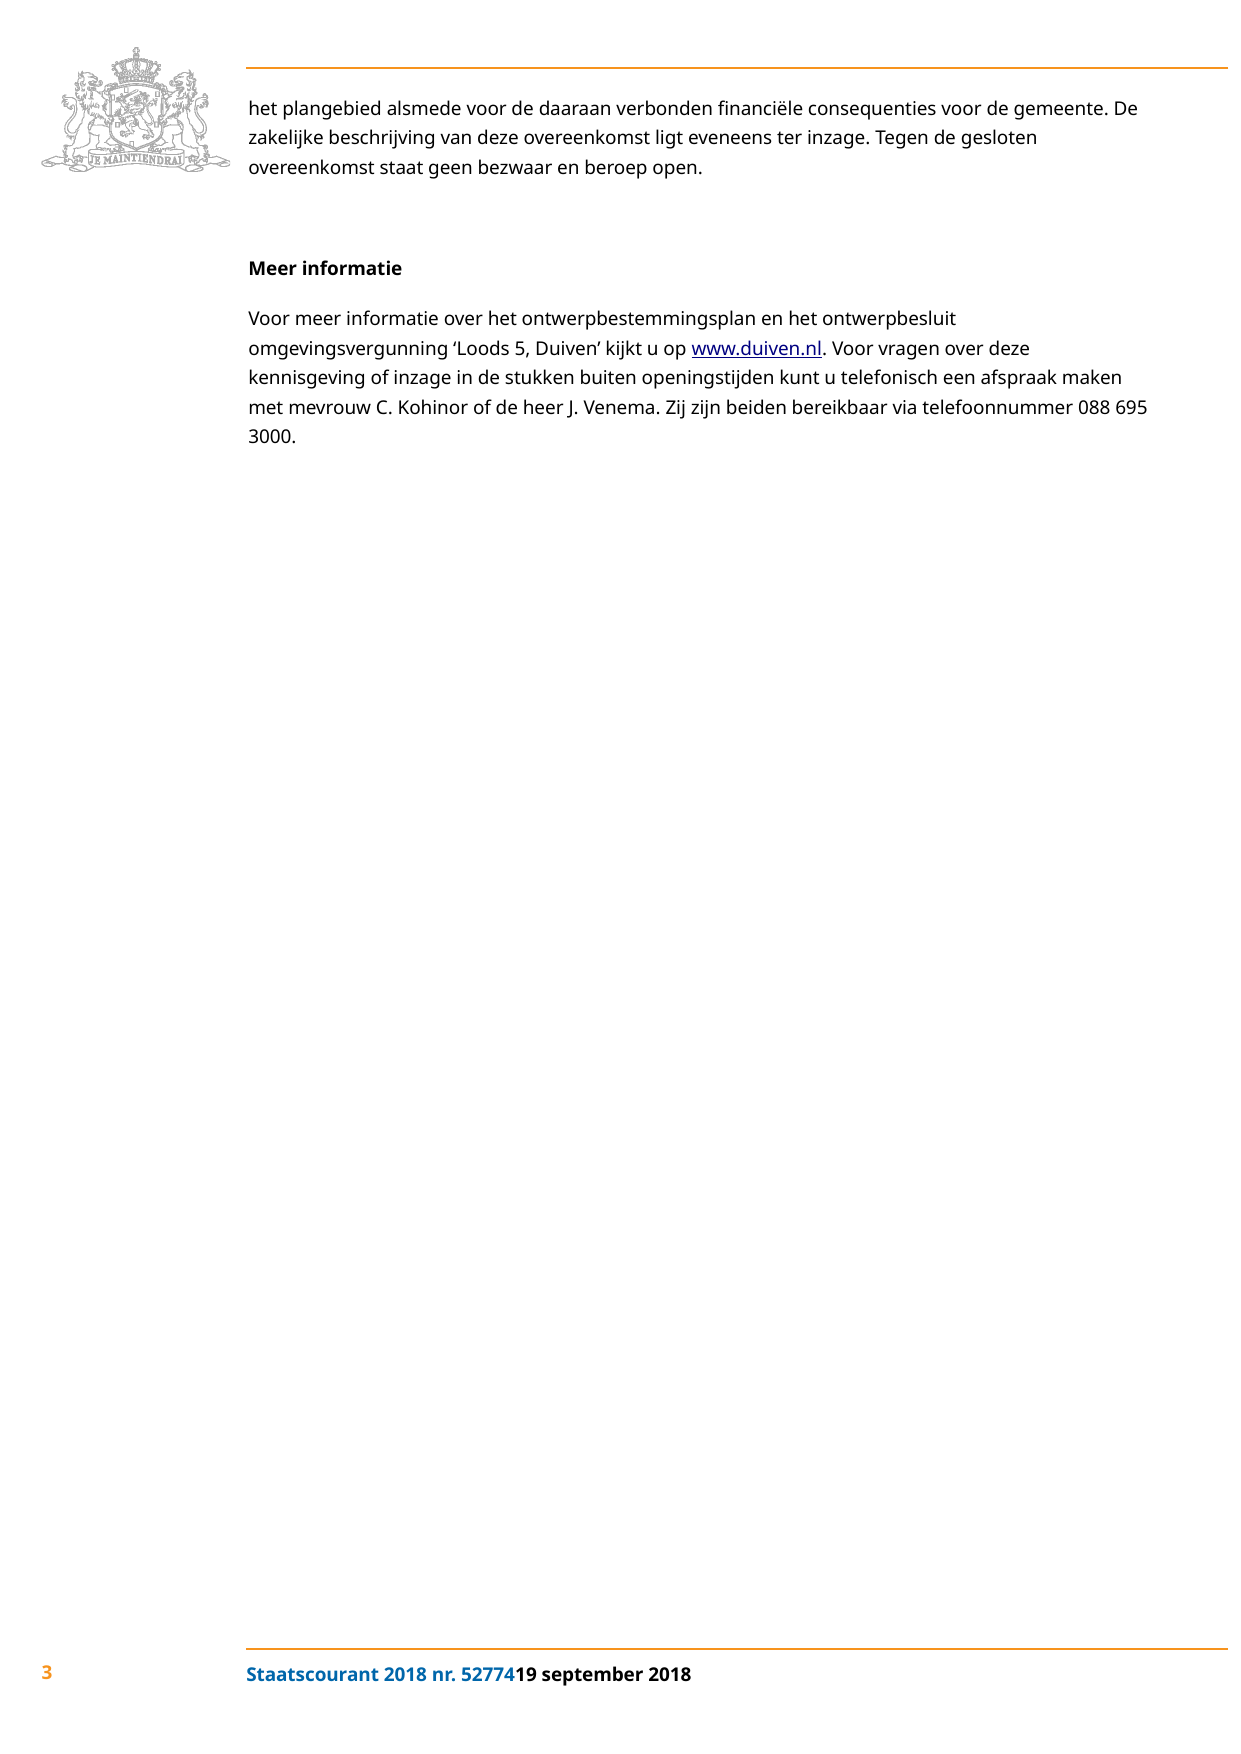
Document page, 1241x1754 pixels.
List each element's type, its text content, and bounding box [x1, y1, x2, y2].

picture [41, 47, 231, 172]
text het plangebied alsmede voor de daaraan verbonden financiële consequenties voor de gemeente. De zakelijke beschrijving van deze overeenkomst ligt eveneens ter inzage. Tegen de gesloten overeenkomst staat geen bezwaar en beroep open. [248, 95, 1152, 180]
text Voor meer informatie over het ontwerpbestemmingsplan en het ontwerpbesluit omgevingsvergunning ‘Loods 5, Duiven’ kijkt u op www.duiven.nl. Voor vragen over deze kennisgeving of inzage in de stukken buiten openingstijden kunt u telefonisch een afspraak maken met mevrouw C. Kohinor of de heer J. Venema. Zij zijn beiden bereikbaar via telefoonnummer 088 695 3000. [248, 305, 1152, 449]
text Meer informatie [248, 255, 1152, 281]
